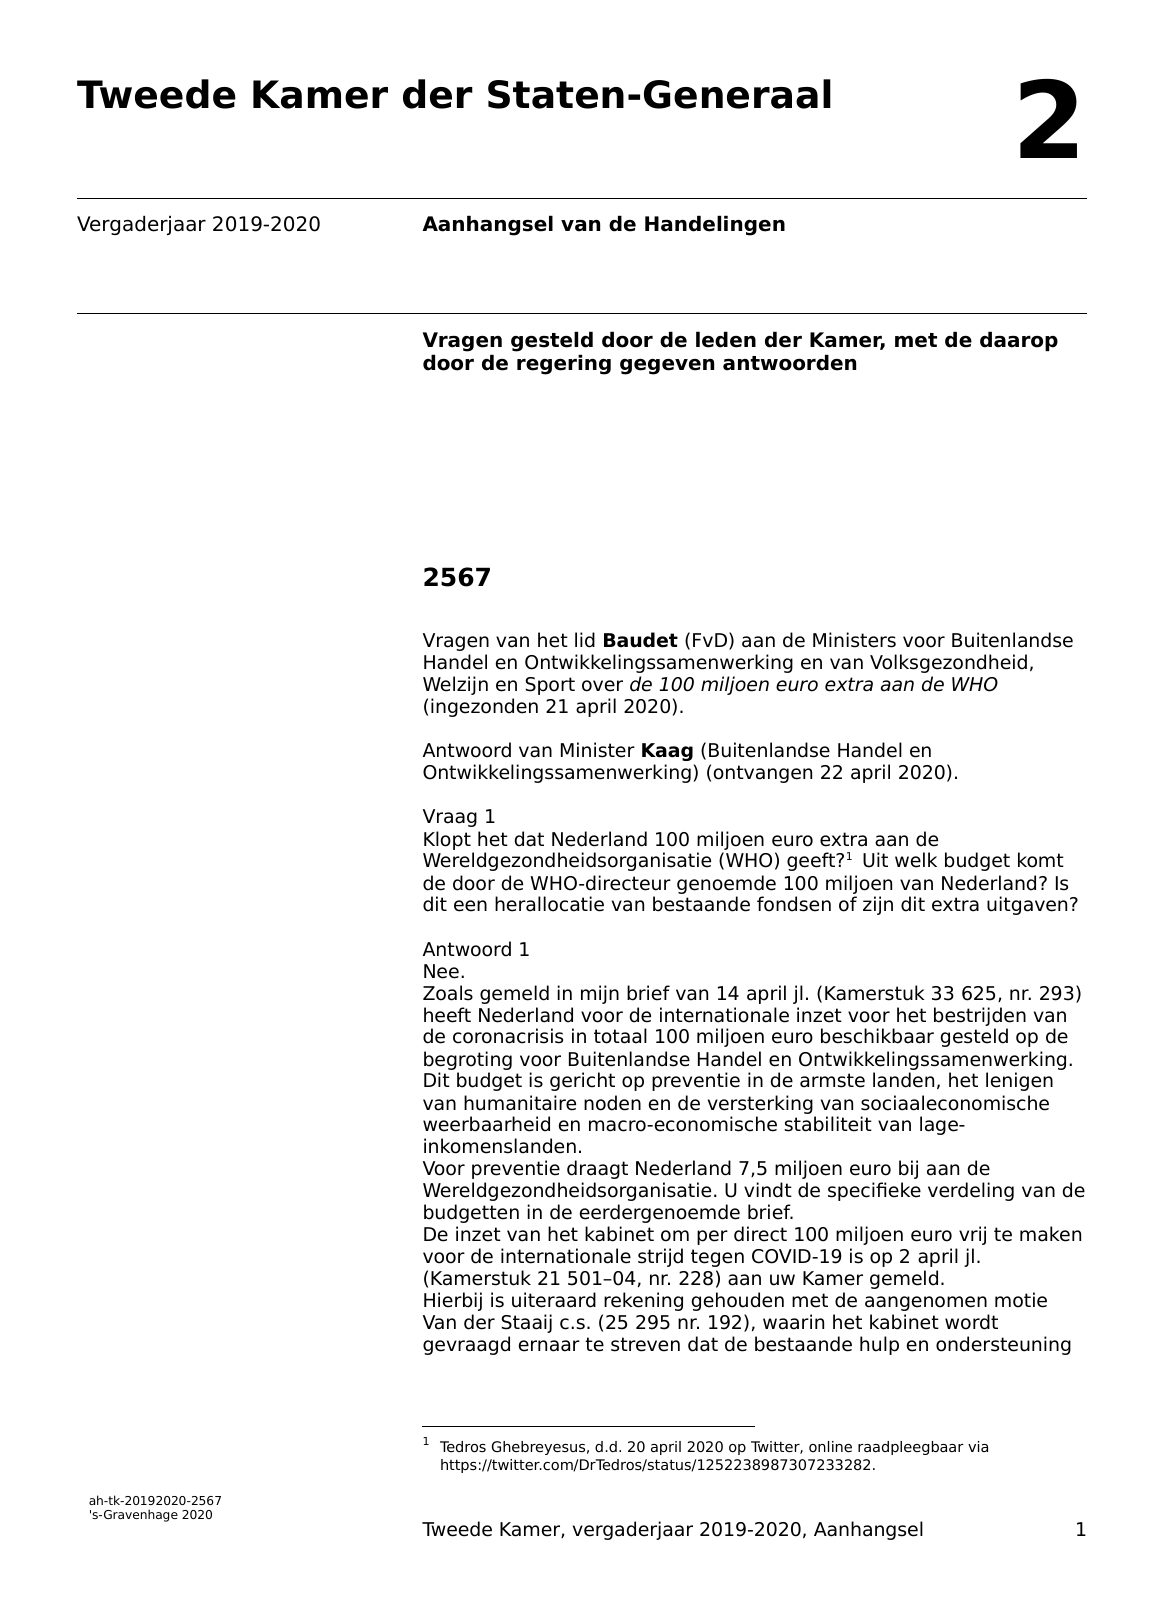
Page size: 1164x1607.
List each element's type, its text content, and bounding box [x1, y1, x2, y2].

table_header 2 [886, 59, 1087, 198]
text Vragen van het lid Baudet (FvD) aan de Ministers voor Buitenlandse Handel en Ontwikkelingssamenwerking en van Volksgezondheid, Welzijn en Sport over de 100 miljoen euro extra aan de WHO (ingezonden 21 april 2020). [422, 630, 1087, 718]
text ah-tk-20192020-2567 [88, 1494, 323, 1508]
table_cell [77, 314, 422, 375]
text Antwoord 1 [422, 938, 1087, 961]
text Zoals gemeld in mijn brief van 14 april jl. (Kamerstuk 33 625, nr. 293) heeft Nederland voor de internationale inzet voor het bestrijden van de coronacrisis in totaal 100 miljoen euro beschikbaar gesteld op de begroting voor Buitenlandse Handel en Ontwikkelingssamenwerking. Dit budget is gericht op preventie in de armste landen, het lenigen van humanitaire noden en de versterking van sociaaleconomische weerbaarheid en macro-economische stabiliteit van lage-inkomenslanden. [422, 982, 1087, 1158]
text De inzet van het kabinet om per direct 100 miljoen euro vrij te maken voor de internationale strijd tegen COVID-19 is op 2 april jl. (Kamerstuk 21 501–04, nr. 228) aan uw Kamer gemeld. [422, 1224, 1087, 1290]
text Klopt het dat Nederland 100 miljoen euro extra aan de Wereldgezondheidsorganisatie (WHO) geeft? Uit welk budget komt de door de WHO-directeur genoemde 100 miljoen van Nederland? Is dit een herallocatie van bestaande fondsen of zijn dit extra uitgaven? [422, 828, 1087, 916]
text Voor preventie draagt Nederland 7,5 miljoen euro bij aan de Wereldgezondheidsorganisatie. U vindt de specifieke verdeling van de budgetten in de eerdergenoemde brief. [422, 1158, 1087, 1224]
text Hierbij is uiteraard rekening gehouden met de aangenomen motie Van der Staaij c.s. (25 295 nr. 192), waarin het kabinet wordt gevraagd ernaar te streven dat de bestaande hulp en ondersteuning [422, 1290, 1087, 1356]
text Tedros Ghebreyesus, d.d. 20 april 2020 op Twitter, online raadpleegbaar via https://twitter.com/DrTedros/status/1252238987307233282. [422, 1435, 1087, 1474]
table_cell Vragen gesteld door de leden der Kamer, met de daarop door de regering gegeven antwoorden [422, 314, 1087, 375]
table_cell Aanhangsel van de Handelingen [422, 199, 1087, 313]
text Nee. [422, 961, 1087, 982]
text 's-Gravenhage 2020 [88, 1508, 323, 1522]
text 2567 [422, 563, 1087, 592]
text Antwoord van Minister Kaag (Buitenlandse Handel en Ontwikkelingssamenwerking) (ontvangen 22 april 2020). [422, 740, 1087, 784]
table_header Tweede Kamer der Staten-Generaal [77, 59, 886, 198]
text Vraag 1 [422, 806, 1087, 828]
table_cell Vergaderjaar 2019-2020 [77, 199, 422, 313]
